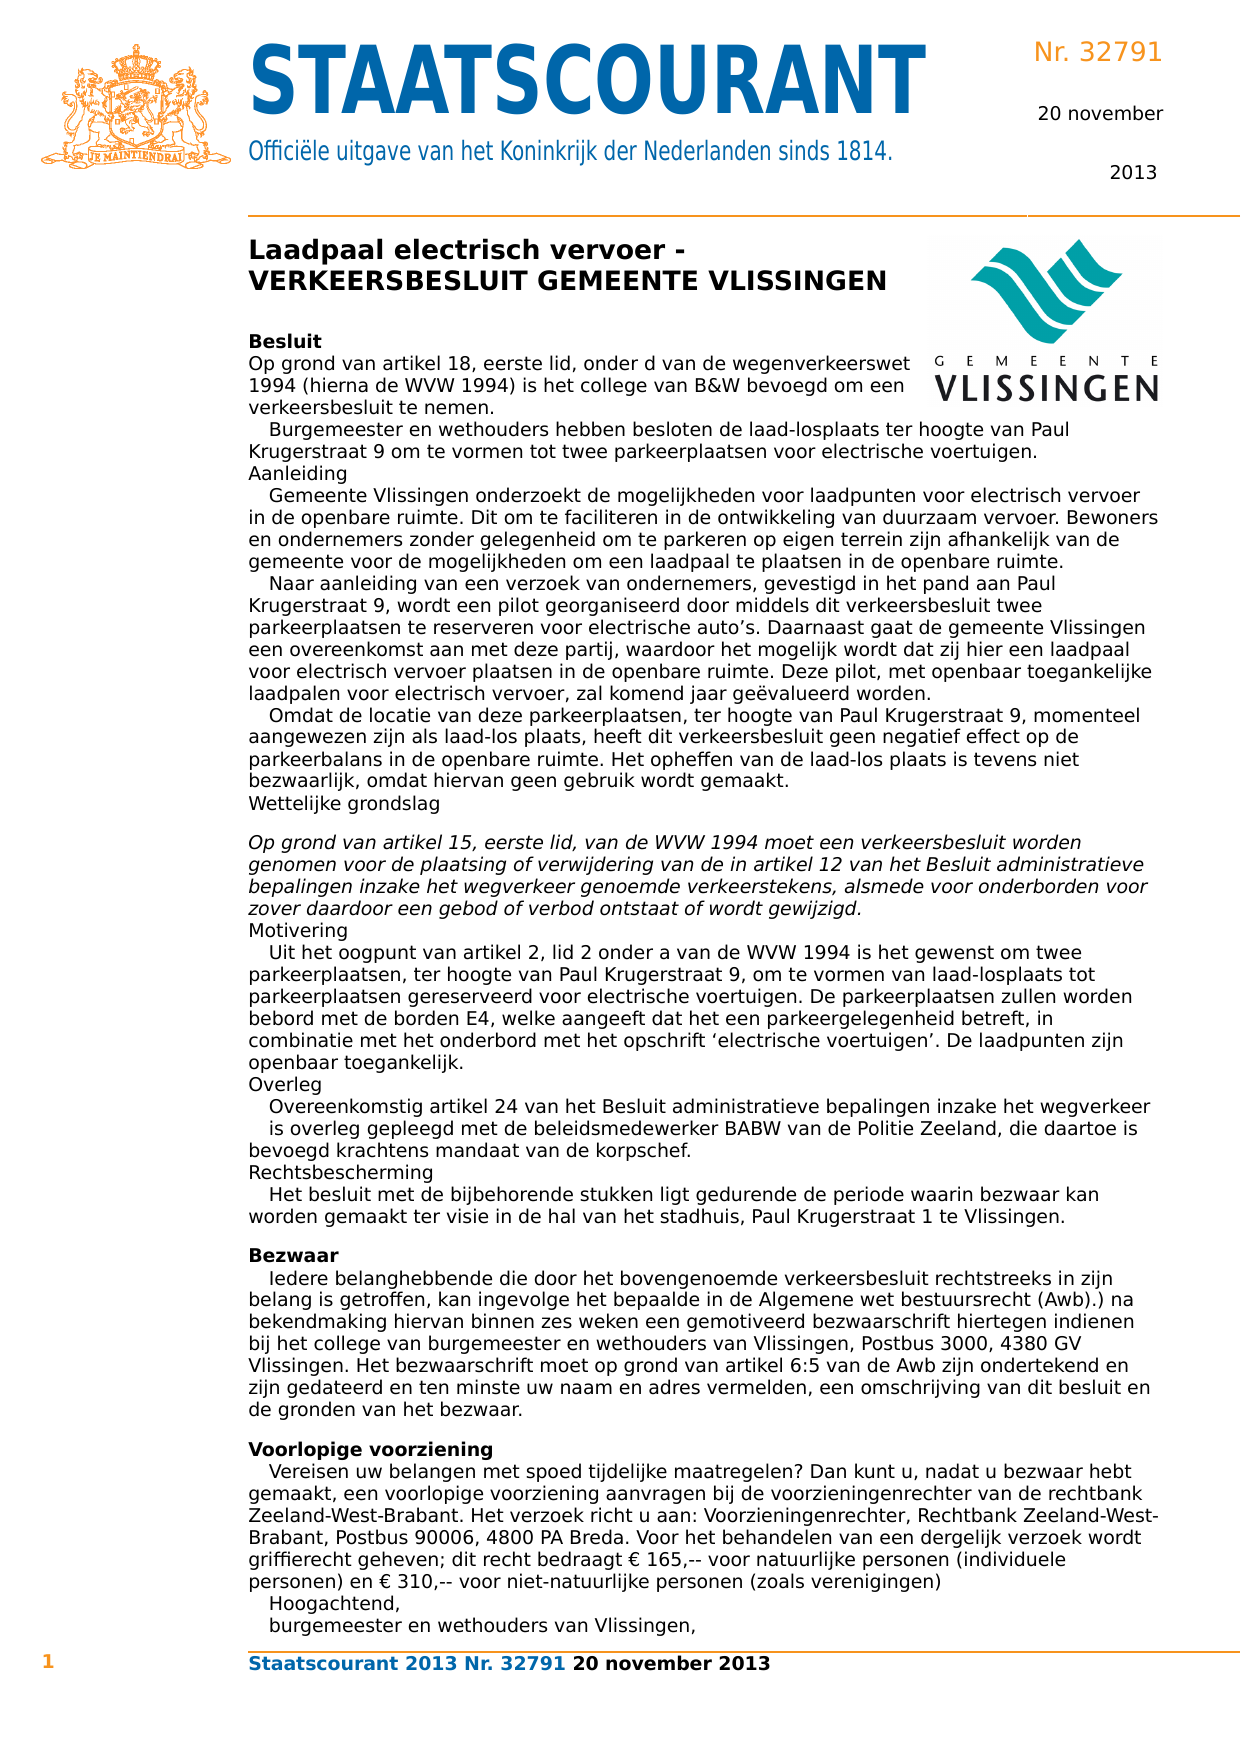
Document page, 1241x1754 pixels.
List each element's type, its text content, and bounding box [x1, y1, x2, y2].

text is overleg gepleegd met de beleidsmedewerker BABW van de Politie Zeeland, die daartoe is bevoegd krachtens mandaat van de korpschef. [248, 1118, 1163, 1162]
text Uit het oogpunt van artikel 2, lid 2 onder a van de WVW 1994 is het gewenst om twee parkeerplaatsen, ter hoogte van Paul Krugerstraat 9, om te vormen van laad-losplaats tot parkeerplaatsen gereserveerd voor electrische voertuigen. De parkeerplaatsen zullen worden bebord met de borden E4, welke aangeeft dat het een parkeergelegenheid betreft, in combinatie met het onderbord met het opschrift ‘electrische voertuigen’. De laadpunten zijn openbaar toegankelijk. [248, 942, 1163, 1074]
subtitle Op grond van artikel 15, eerste lid, van de WVW 1994 moet een verkeersbesluit worden genomen voor de plaatsing of verwijdering van de in artikel 12 van het Besluit administratieve bepalingen inzake het wegverkeer genoemde verkeerstekens, alsmede voor onderborden voor zover daardoor een gebod of verbod ontstaat of wordt gewijzigd. [248, 832, 1163, 920]
subtitle Laadpaal electrisch vervoer - VERKEERSBESLUIT GEMEENTE VLISSINGEN [248, 235, 927, 297]
subtitle Aanleiding [248, 463, 1163, 485]
subtitle Rechtsbescherming [248, 1162, 1163, 1184]
text Gemeente Vlissingen onderzoekt de mogelijkheden voor laadpunten voor electrisch vervoer in de openbare ruimte. Dit om te faciliteren in de ontwikkeling van duurzaam vervoer. Bewoners en ondernemers zonder gelegenheid om te parkeren op eigen terrein zijn afhankelijk van de gemeente voor de mogelijkheden om een laadpaal te plaatsen in de openbare ruimte. [248, 485, 1163, 573]
text burgemeester en wethouders van Vlissingen, [248, 1615, 1163, 1637]
picture [927, 235, 1164, 407]
text Het besluit met de bijbehorende stukken ligt gedurende de periode waarin bezwaar kan worden gemaakt ter visie in de hal van het stadhuis, Paul Krugerstraat 1 te Vlissingen. [248, 1184, 1163, 1228]
subtitle Motivering [248, 920, 1163, 942]
text Hoogachtend, [248, 1593, 1163, 1615]
text Op grond van artikel 18, eerste lid, onder d van de wegenverkeerswet 1994 (hierna de WVW 1994) is het college van B&W bevoegd om een verkeersbesluit te nemen. [248, 353, 1163, 419]
picture [41, 44, 231, 169]
text Iedere belanghebbende die door het bovengenoemde verkeersbesluit rechtstreeks in zijn belang is getroffen, kan ingevolge het bepaalde in de Algemene wet bestuursrecht (Awb).) na bekendmaking hiervan binnen zes weken een gemotiveerd bezwaarschrift hiertegen indienen bij het college van burgemeester en wethouders van Vlissingen, Postbus 3000, 4380 GV Vlissingen. Het bezwaarschrift moet op grond van artikel 6:5 van de Awb zijn ondertekend en zijn gedateerd en ten minste uw naam en adres vermelden, een omschrijving van dit besluit en de gronden van het bezwaar. [248, 1267, 1163, 1421]
text Besluit [248, 331, 927, 353]
subtitle Wettelijke grondslag [248, 792, 1163, 814]
subtitle Voorlopige voorziening [248, 1439, 1163, 1461]
subtitle Overleg [248, 1074, 1163, 1096]
text Naar aanleiding van een verzoek van ondernemers, gevestigd in het pand aan Paul Krugerstraat 9, wordt een pilot georganiseerd door middels dit verkeersbesluit twee parkeerplaatsen te reserveren voor electrische auto’s. Daarnaast gaat de gemeente Vlissingen een overeenkomst aan met deze partij, waardoor het mogelijk wordt dat zij hier een laadpaal voor electrisch vervoer plaatsen in de openbare ruimte. Deze pilot, met openbaar toegankelijke laadpalen voor electrisch vervoer, zal komend jaar geëvalueerd worden. [248, 573, 1163, 704]
subtitle Bezwaar [248, 1245, 1163, 1267]
text Burgemeester en wethouders hebben besloten de laad-losplaats ter hoogte van Paul Krugerstraat 9 om te vormen tot twee parkeerplaatsen voor electrische voertuigen. [248, 419, 1163, 463]
text Vereisen uw belangen met spoed tijdelijke maatregelen? Dan kunt u, nadat u bezwaar hebt gemaakt, een voorlopige voorziening aanvragen bij de voorzieningenrechter van de rechtbank Zeeland-West-Brabant. Het verzoek richt u aan: Voorzieningenrechter, Rechtbank Zeeland-West-Brabant, Postbus 90006, 4800 PA Breda. Voor het behandelen van een dergelijk verzoek wordt griffierecht geheven; dit recht bedraagt € 165,-- voor natuurlijke personen (individuele personen) en € 310,-- voor niet-natuurlijke personen (zoals verenigingen) [248, 1461, 1163, 1593]
text Omdat de locatie van deze parkeerplaatsen, ter hoogte van Paul Krugerstraat 9, momenteel aangewezen zijn als laad-los plaats, heeft dit verkeersbesluit geen negatief effect op de parkeerbalans in de openbare ruimte. Het opheffen van de laad-los plaats is tevens niet bezwaarlijk, omdat hiervan geen gebruik wordt gemaakt. [248, 704, 1163, 792]
text Overeenkomstig artikel 24 van het Besluit administratieve bepalingen inzake het wegverkeer [248, 1096, 1163, 1118]
